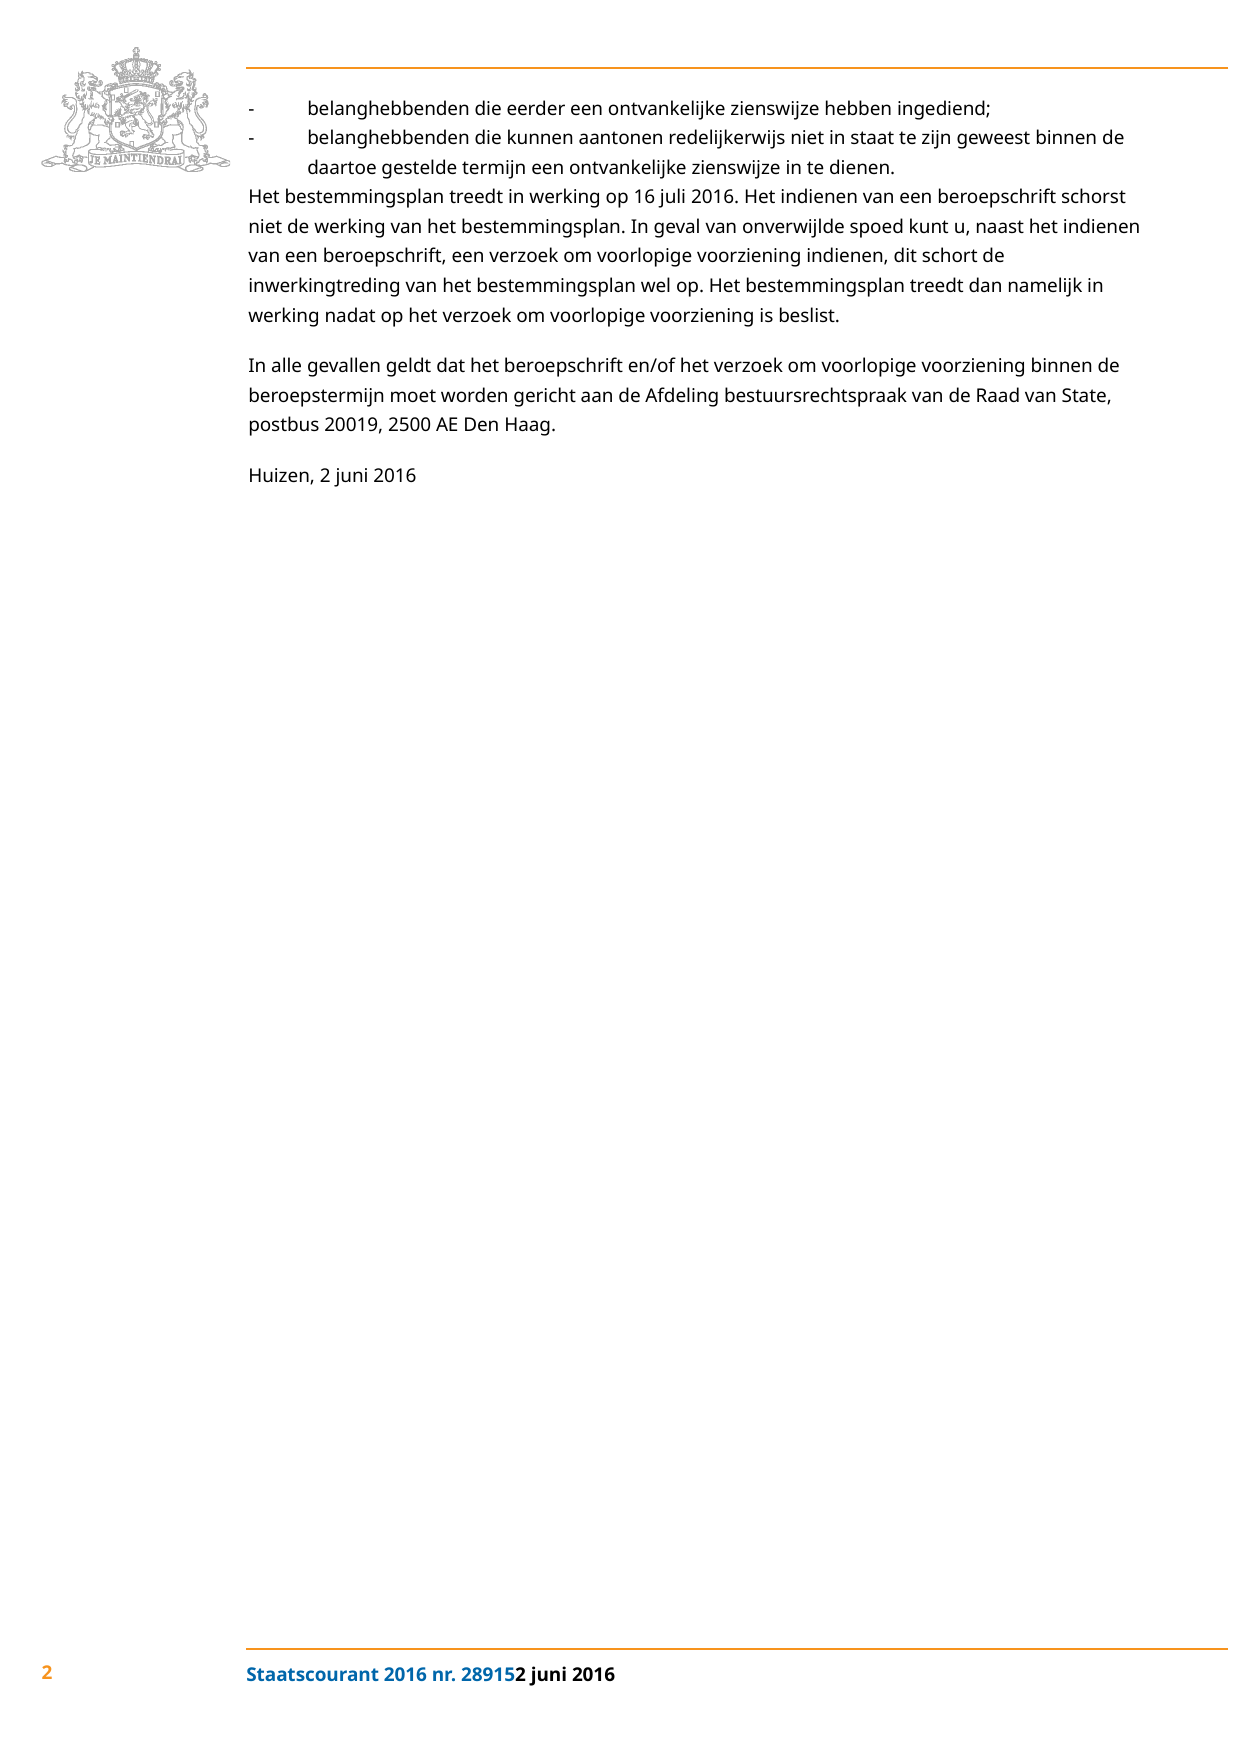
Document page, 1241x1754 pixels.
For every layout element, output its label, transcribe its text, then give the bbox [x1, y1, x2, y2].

list belanghebbenden die eerder een ontvankelijke zienswijze hebben ingediend; [248, 95, 1152, 121]
list belanghebbenden die kunnen aantonen redelijkerwijs niet in staat te zijn geweest binnen de daartoe gestelde termijn een ontvankelijke zienswijze in te dienen. [248, 124, 1152, 180]
text In alle gevallen geldt dat het beroepschrift en/of het verzoek om voorlopige voorziening binnen de beroepstermijn moet worden gericht aan de Afdeling bestuursrechtspraak van de Raad van State, postbus 20019, 2500 AE Den Haag. [248, 352, 1152, 437]
picture [41, 47, 231, 172]
text Het bestemmingsplan treedt in werking op 16 juli 2016. Het indienen van een beroepschrift schorst niet de werking van het bestemmingsplan. In geval van onverwijlde spoed kunt u, naast het indienen van een beroepschrift, een verzoek om voorlopige voorziening indienen, dit schort de inwerkingtreding van het bestemmingsplan wel op. Het bestemmingsplan treedt dan namelijk in werking nadat op het verzoek om voorlopige voorziening is beslist. [248, 183, 1152, 328]
text Huizen, 2 juni 2016 [248, 462, 1152, 488]
